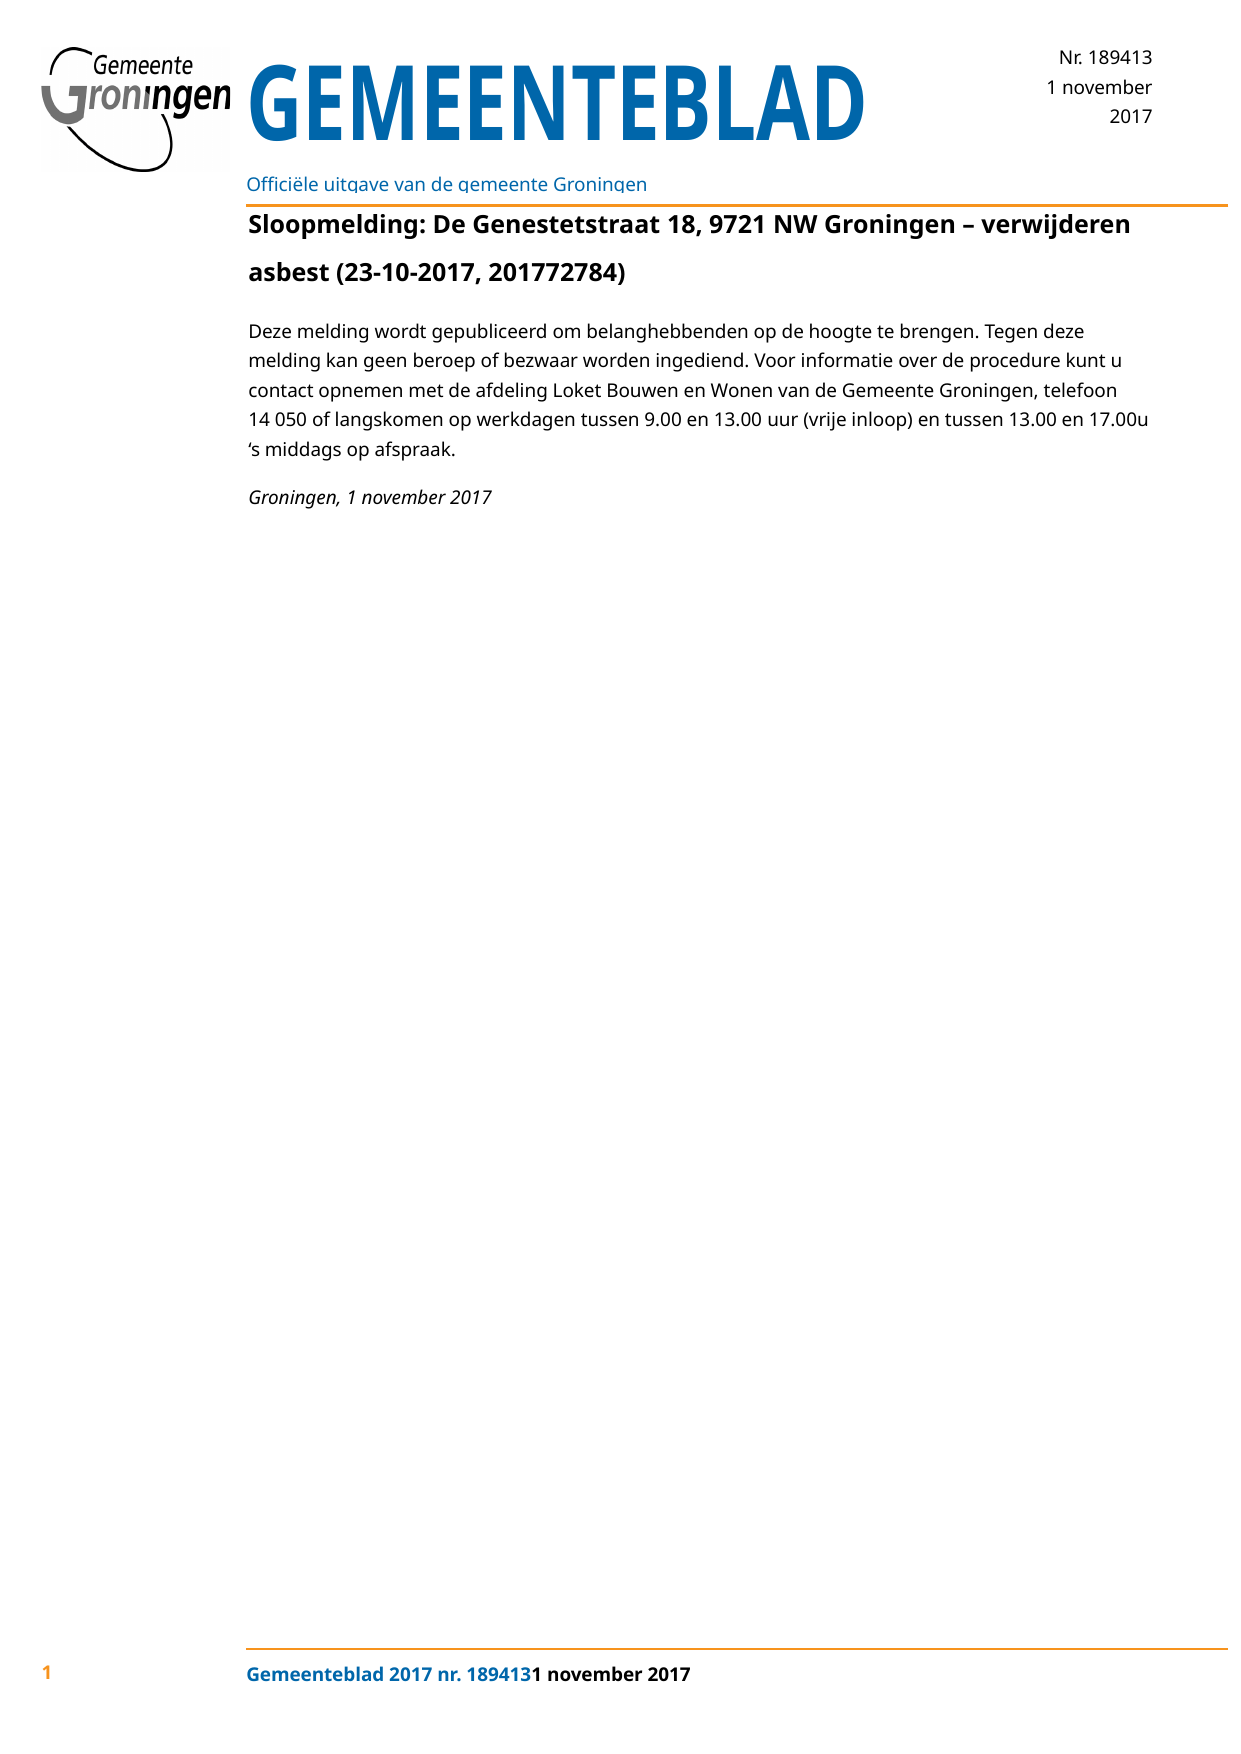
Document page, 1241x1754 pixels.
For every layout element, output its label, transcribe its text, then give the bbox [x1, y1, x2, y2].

text Groningen, 1 november 2017 [248, 484, 1152, 510]
text Sloopmelding: De Genestetstraat 18, 9721 NW Groningen – verwijderen asbest (23-10-2017, 201772784) [248, 207, 1152, 288]
text Deze melding wordt gepubliceerd om belanghebbenden op de hoogte te brengen. Tegen deze melding kan geen beroep of bezwaar worden ingediend. Voor informatie over de procedure kunt u contact opnemen met de afdeling Loket Bouwen en Wonen van de Gemeente Groningen, telefoon 14 050 of langskomen op werkdagen tussen 9.00 en 13.00 uur (vrije inloop) en tussen 13.00 en 17.00u ‘s middags op afspraak. [248, 318, 1152, 462]
picture [41, 47, 231, 172]
